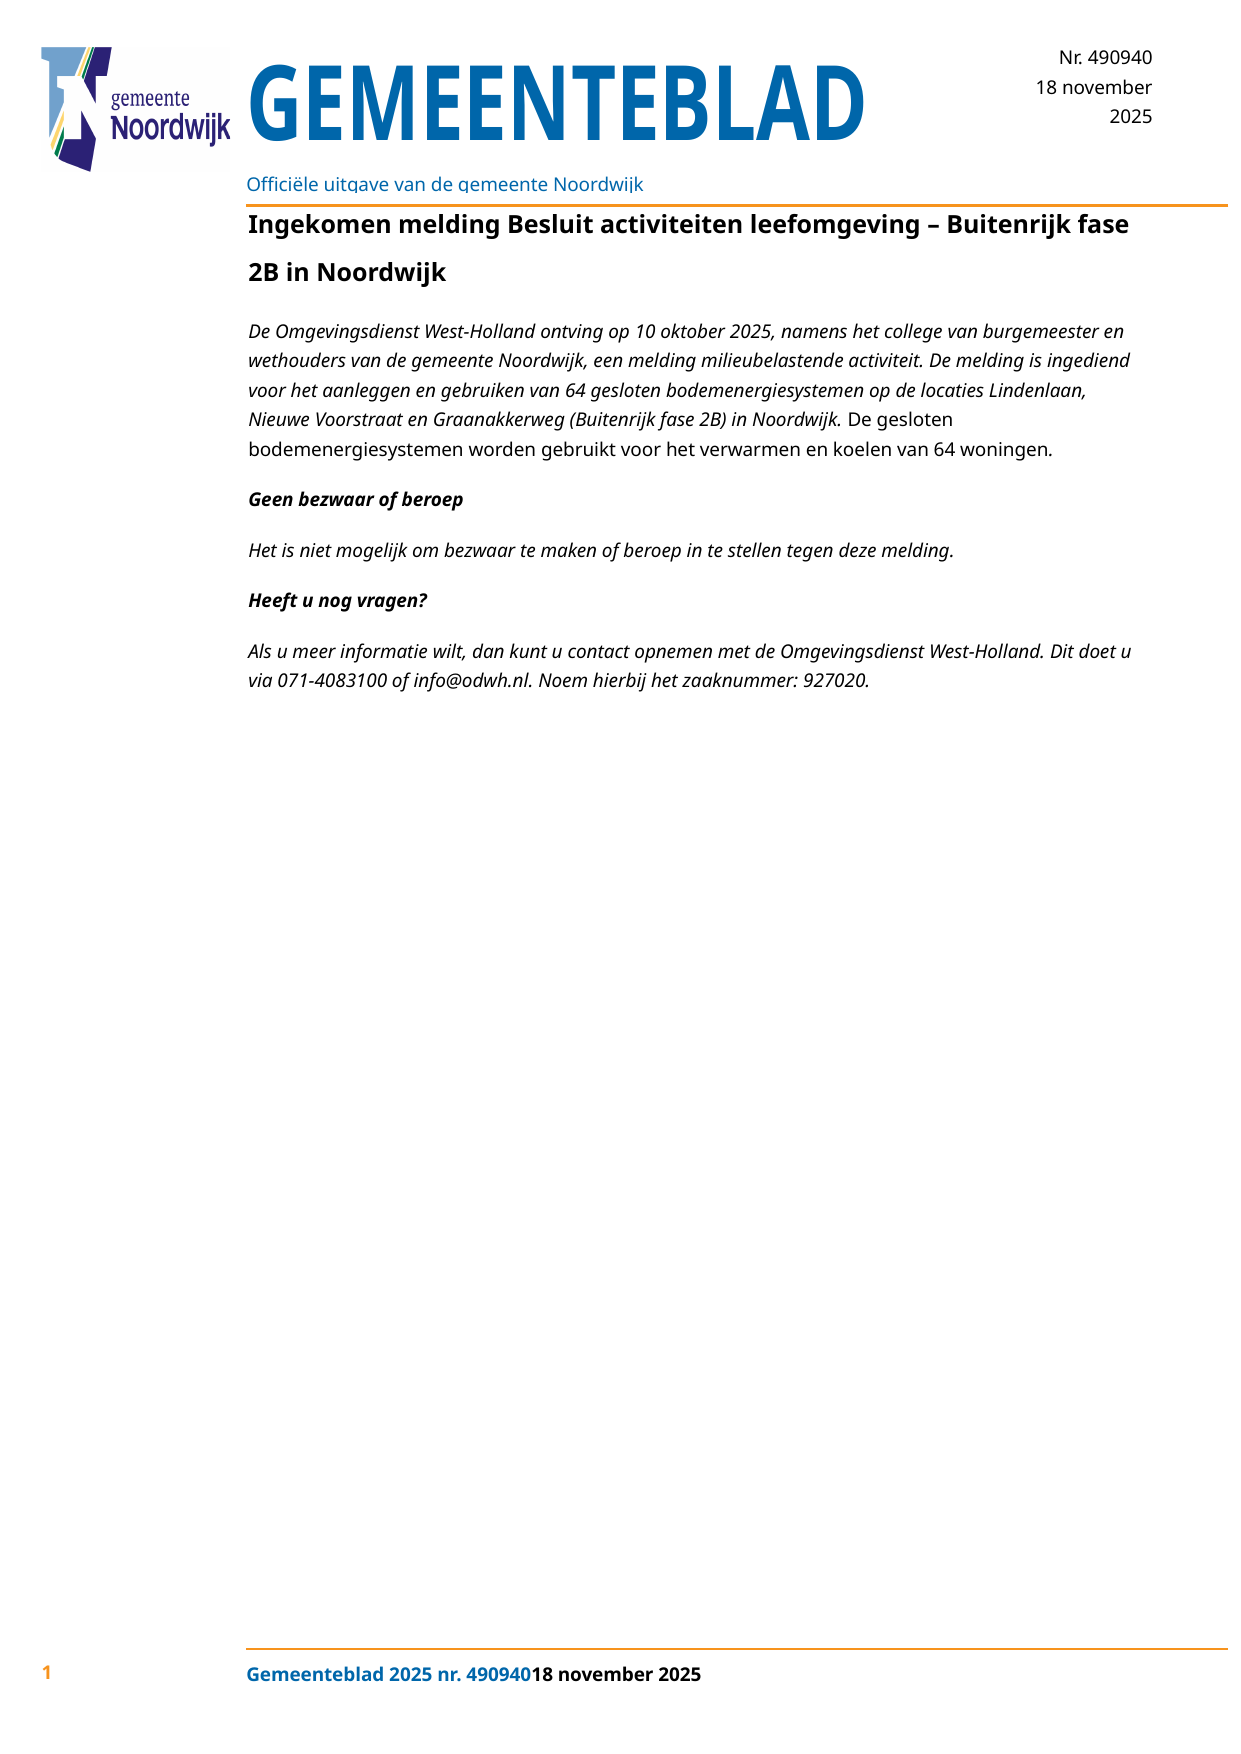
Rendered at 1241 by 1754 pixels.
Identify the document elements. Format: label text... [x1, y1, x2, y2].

text Ingekomen melding Besluit activiteiten leefomgeving – Buitenrijk fase 2B in Noordwijk [248, 207, 1152, 288]
text Geen bezwaar of beroep [248, 487, 1152, 512]
text Als u meer informatie wilt, dan kunt u contact opnemen met de Omgevingsdienst West-Holland. Dit doet u via 071-4083100 of info@odwh.nl. Noem hierbij het zaaknummer: 927020. [248, 638, 1152, 693]
picture [41, 47, 231, 172]
text De Omgevingsdienst West-Holland ontving op 10 oktober 2025, namens het college van burgemeester en wethouders van de gemeente Noordwijk, een melding milieubelastende activiteit. De melding is ingediend voor het aanleggen en gebruiken van 64 gesloten bodemenergiesystemen op de locaties Lindenlaan, Nieuwe Voorstraat en Graanakkerweg (Buitenrijk fase 2B) in Noordwijk. De gesloten bodemenergiesystemen worden gebruikt voor het verwarmen en koelen van 64 woningen. [248, 318, 1152, 462]
text Het is niet mogelijk om bezwaar te maken of beroep in te stellen tegen deze melding. [248, 537, 1152, 563]
text Heeft u nog vragen? [248, 587, 1152, 613]
